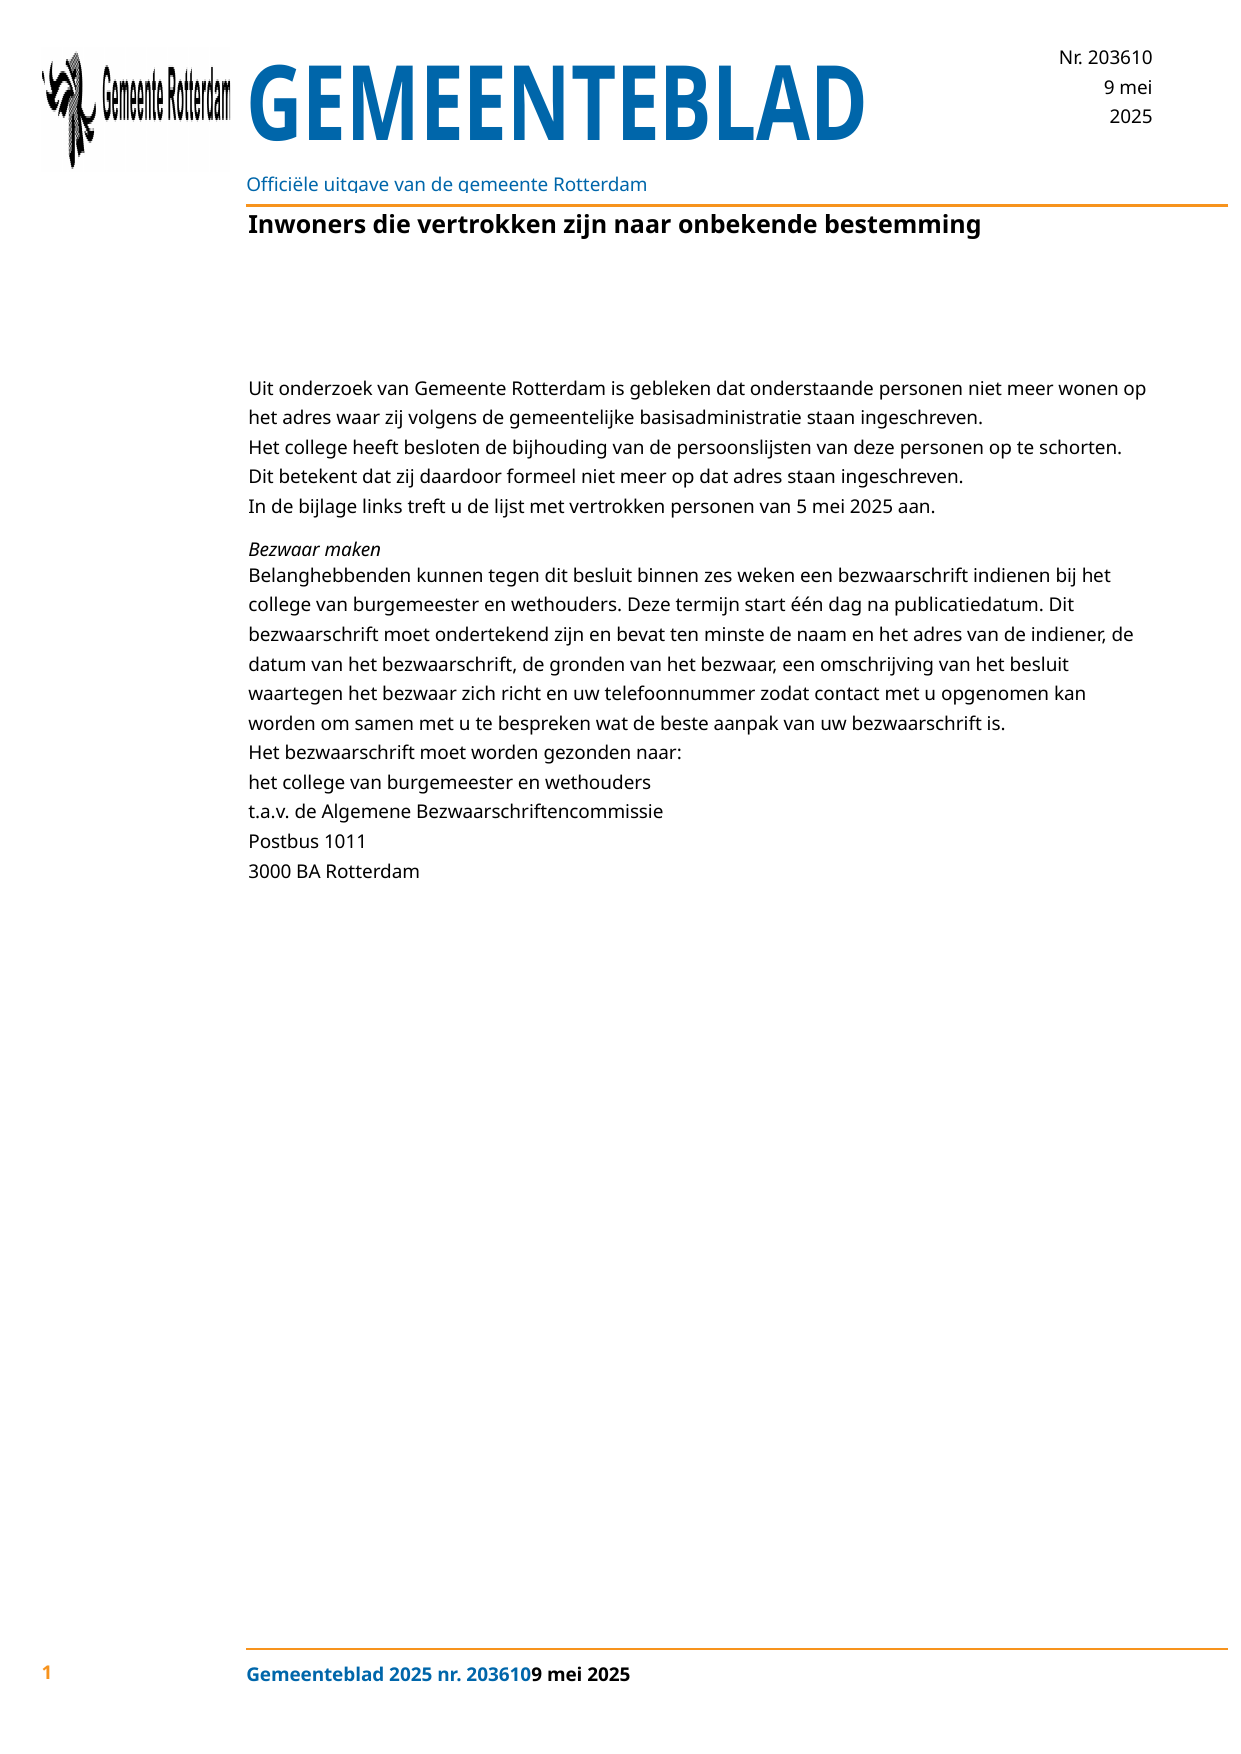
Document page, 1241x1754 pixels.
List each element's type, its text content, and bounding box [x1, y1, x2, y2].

text Belanghebbenden kunnen tegen dit besluit binnen zes weken een bezwaarschrift indienen bij het college van burgemeester en wethouders. Deze termijn start één dag na publicatiedatum. Dit bezwaarschrift moet ondertekend zijn en bevat ten minste de naam en het adres van de indiener, de datum van het bezwaarschrift, de gronden van het bezwaar, een omschrijving van het besluit waartegen het bezwaar zich richt en uw telefoonnummer zodat contact met u opgenomen kan worden om samen met u te bespreken wat de beste aanpak van uw bezwaarschrift is. [248, 562, 1152, 736]
text Inwoners die vertrokken zijn naar onbekende bestemming [248, 207, 1152, 241]
text 3000 BA Rotterdam [248, 858, 1152, 884]
text t.a.v. de Algemene Bezwaarschriftencommissie [248, 799, 1152, 824]
text Uit onderzoek van Gemeente Rotterdam is gebleken dat onderstaande personen niet meer wonen op het adres waar zij volgens de gemeentelijke basisadministratie staan ingeschreven. [248, 375, 1152, 430]
text Bezwaar maken [248, 536, 1152, 562]
text Het college heeft besloten de bijhouding van de persoonslijsten van deze personen op te schorten. Dit betekent dat zij daardoor formeel niet meer op dat adres staan ingeschreven. [248, 434, 1152, 489]
text Postbus 1011 [248, 828, 1152, 854]
text Het bezwaarschrift moet worden gezonden naar: [248, 739, 1152, 765]
picture [41, 47, 231, 172]
text het college van burgemeester en wethouders [248, 769, 1152, 795]
text In de bijlage links treft u de lijst met vertrokken personen van 5 mei 2025 aan. [248, 493, 1152, 519]
